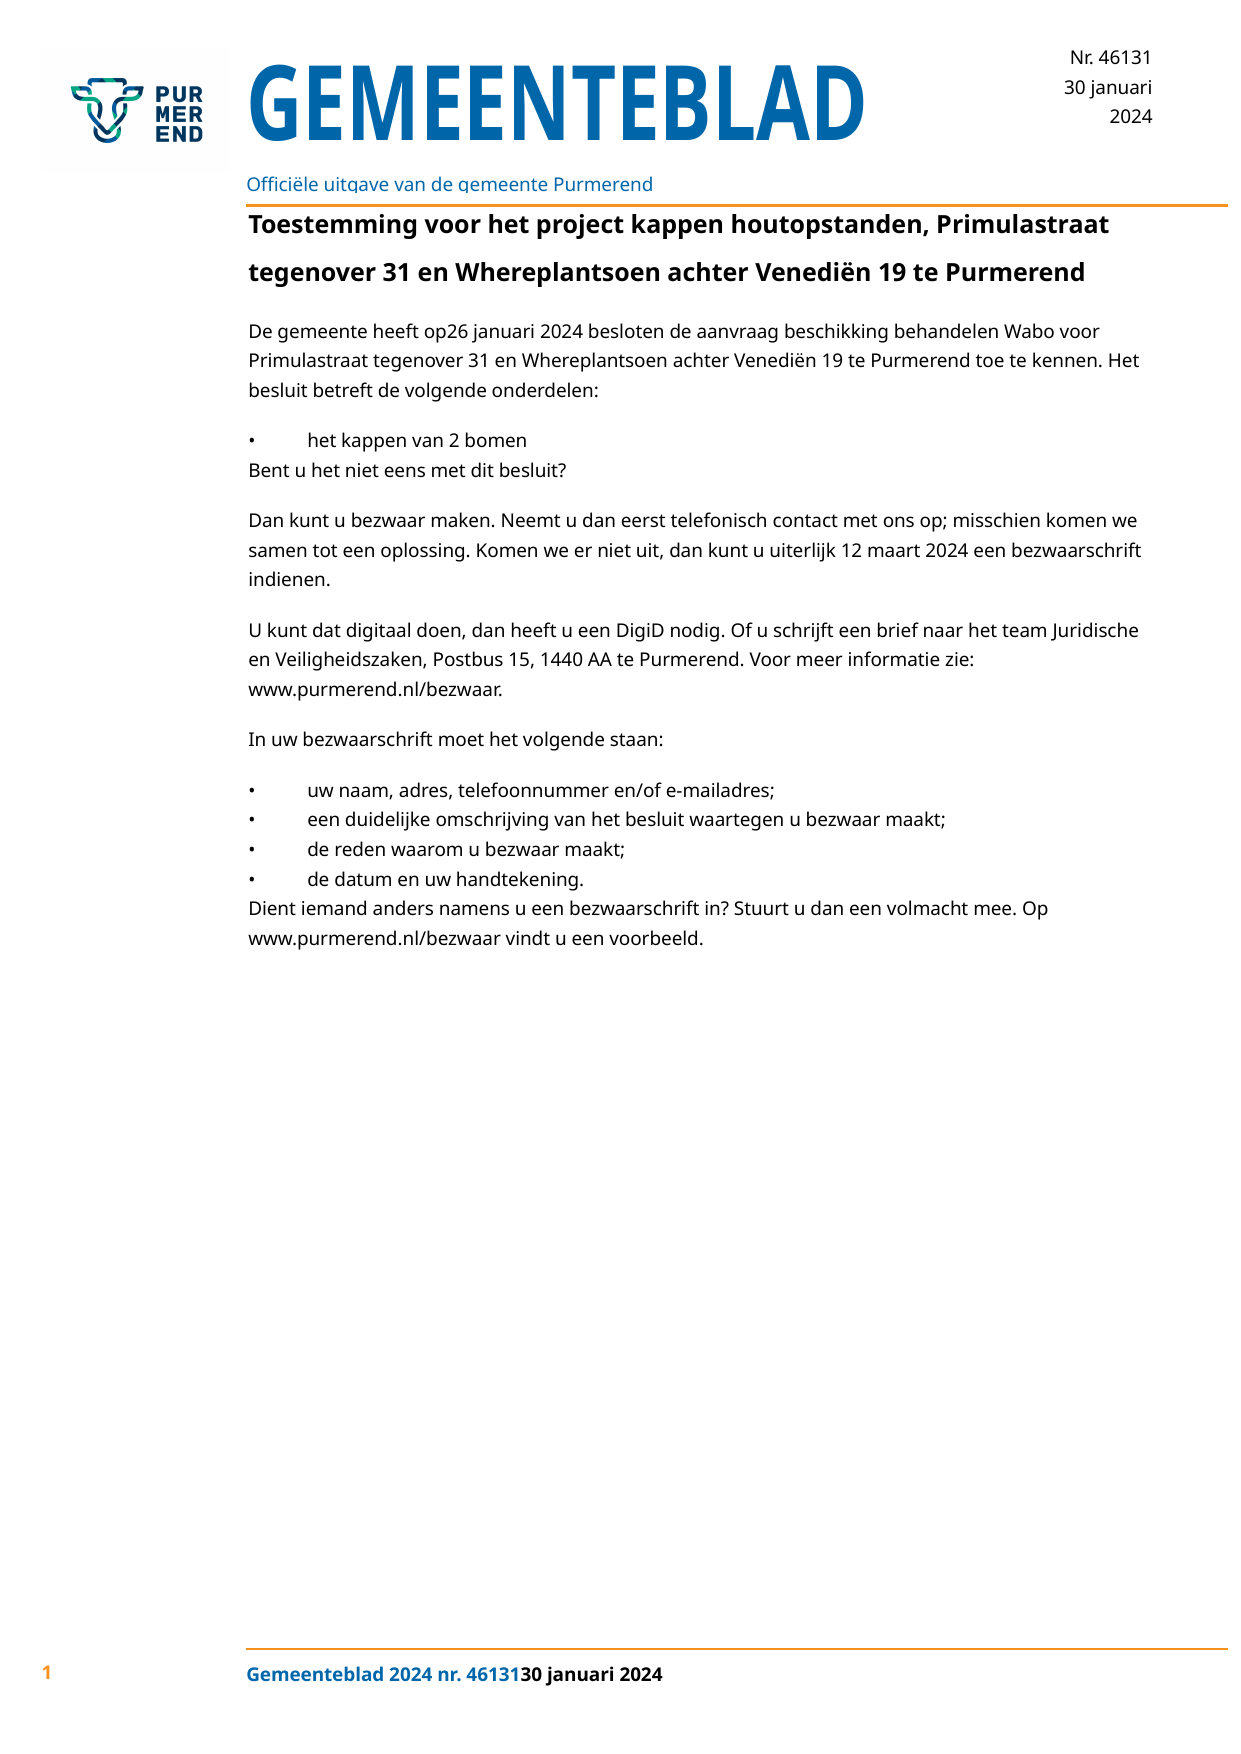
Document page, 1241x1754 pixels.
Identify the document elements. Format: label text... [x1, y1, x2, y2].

picture [41, 47, 231, 172]
text De gemeente heeft op26 januari 2024 besloten de aanvraag beschikking behandelen Wabo voor Primulastraat tegenover 31 en Whereplantsoen achter Venediën 19 te Purmerend toe te kennen. Het besluit betreft de volgende onderdelen: [248, 318, 1152, 403]
list de reden waarom u bezwaar maakt; [248, 836, 1152, 862]
text Dient iemand anders namens u een bezwaarschrift in? Stuurt u dan een volmacht mee. Op www.purmerend.nl/bezwaar vindt u een voorbeeld. [248, 895, 1152, 951]
text In uw bezwaarschrift moet het volgende staan: [248, 727, 1152, 752]
text U kunt dat digitaal doen, dan heeft u een DigiD nodig. Of u schrijft een brief naar het team Juridische en Veiligheidszaken, Postbus 15, 1440 AA te Purmerend. Voor meer informatie zie: www.purmerend.nl/bezwaar. [248, 617, 1152, 702]
text Dan kunt u bezwaar maken. Neemt u dan eerst telefonisch contact met ons op; misschien komen we samen tot een oplossing. Komen we er niet uit, dan kunt u uiterlijk 12 maart 2024 een bezwaarschrift indienen. [248, 507, 1152, 592]
text Toestemming voor het project kappen houtopstanden, Primulastraat tegenover 31 en Whereplantsoen achter Venediën 19 te Purmerend [248, 207, 1152, 288]
text Bent u het niet eens met dit besluit? [248, 457, 1152, 483]
list een duidelijke omschrijving van het besluit waartegen u bezwaar maakt; [248, 807, 1152, 832]
list het kappen van 2 bomen [248, 427, 1152, 453]
list uw naam, adres, telefoonnummer en/of e-mailadres; [248, 777, 1152, 803]
list de datum en uw handtekening. [248, 866, 1152, 892]
